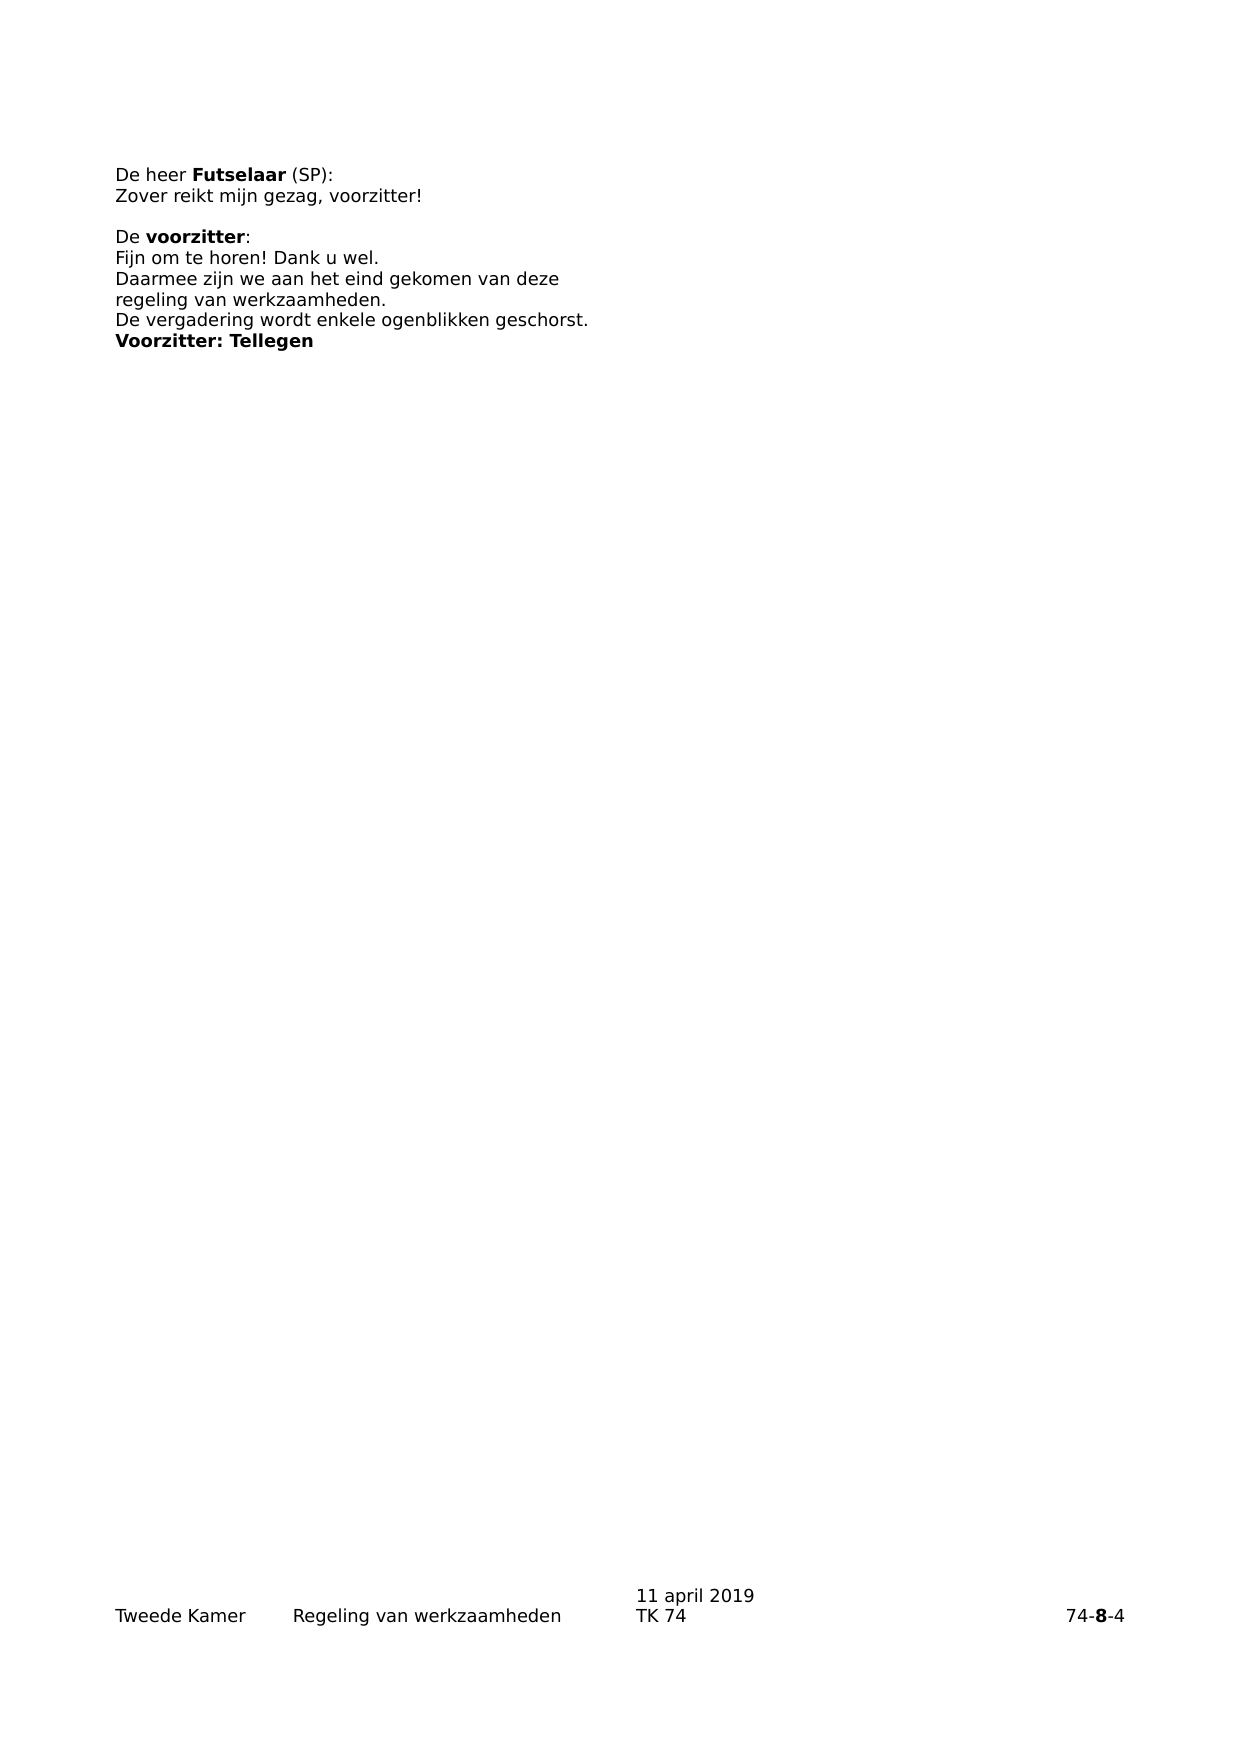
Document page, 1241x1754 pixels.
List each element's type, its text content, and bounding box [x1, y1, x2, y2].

text Fijn om te horen! Dank u wel. [115, 248, 605, 268]
text De voorzitter: [115, 227, 605, 248]
text Voorzitter: Tellegen [115, 331, 605, 352]
text De vergadering wordt enkele ogenblikken geschorst. [115, 310, 605, 331]
text De heer Futselaar (SP): [115, 165, 605, 186]
text Zover reikt mijn gezag, voorzitter! [115, 186, 605, 207]
text Daarmee zijn we aan het eind gekomen van deze regeling van werkzaamheden. [115, 268, 605, 310]
